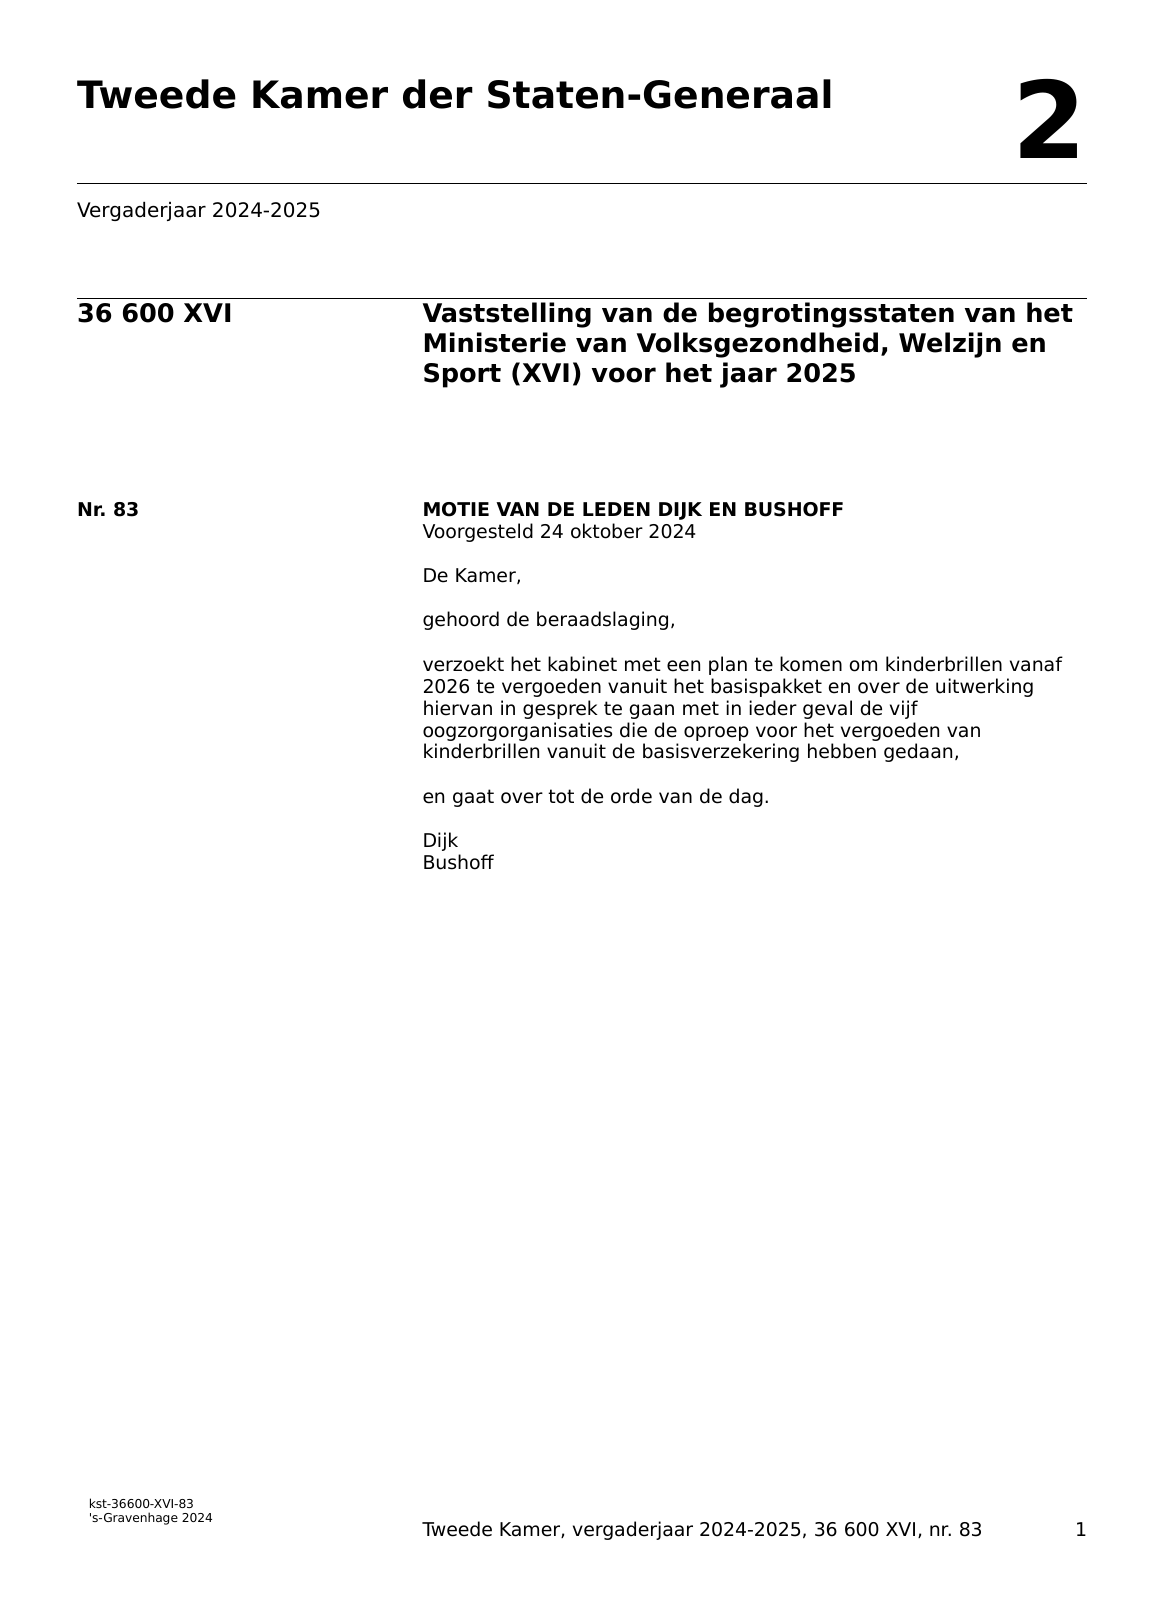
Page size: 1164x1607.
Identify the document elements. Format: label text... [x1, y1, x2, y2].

subtitle 36 600 XVI Vaststelling van de begrotingsstaten van het Ministerie van Volksgezondheid, Welzijn en Sport (XVI) voor het jaar 2025 [77, 299, 1087, 388]
text en gaat over tot de orde van de dag. [422, 786, 1087, 808]
text Dijk [422, 830, 1087, 852]
text verzoekt het kabinet met een plan te komen om kinderbrillen vanaf 2026 te vergoeden vanuit het basispakket en over de uitwerking hiervan in gesprek te gaan met in ieder geval de vijf oogzorgorganisaties die de oproep voor het vergoeden van kinderbrillen vanuit de basisverzekering hebben gedaan, [422, 653, 1087, 763]
text gehoord de beraadslaging, [422, 609, 1087, 631]
text De Kamer, [422, 565, 1087, 587]
text Voorgesteld 24 oktober 2024 [422, 521, 1087, 543]
text Bushoff [422, 852, 1087, 874]
text kst-36600-XVI-83 [88, 1497, 323, 1511]
table_header 2 [886, 59, 1087, 183]
table_cell Vergaderjaar 2024-2025 [77, 184, 1087, 298]
subtitle Nr. 83 MOTIE VAN DE LEDEN DIJK EN BUSHOFF [77, 499, 1087, 521]
table_header Tweede Kamer der Staten-Generaal [77, 59, 886, 183]
text 's-Gravenhage 2024 [88, 1511, 323, 1525]
